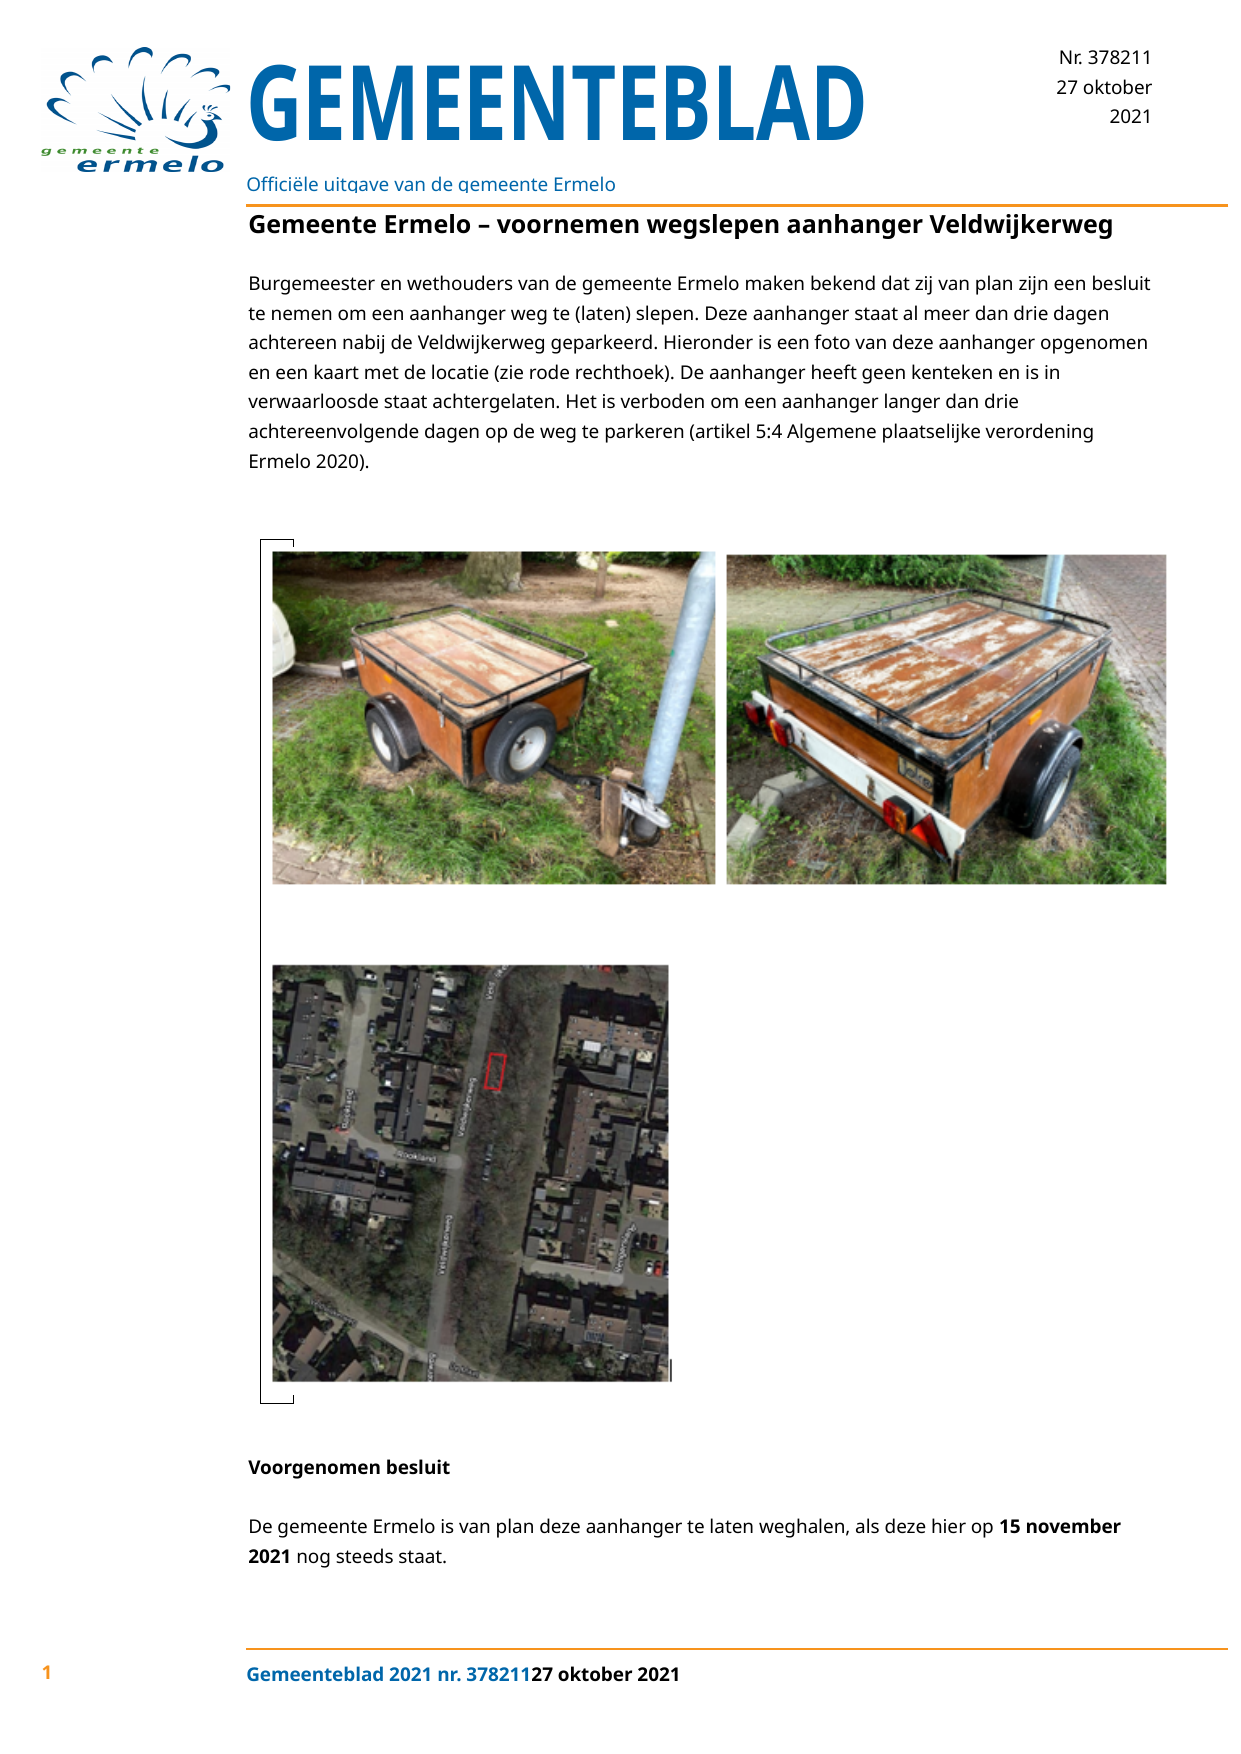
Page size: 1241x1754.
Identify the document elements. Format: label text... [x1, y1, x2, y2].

text Burgemeester en wethouders van de gemeente Ermelo maken bekend dat zij van plan zijn een besluit te nemen om een aanhanger weg te (laten) slepen. Deze aanhanger staat al meer dan drie dagen achtereen nabij de Veldwijkerweg geparkeerd. Hieronder is een foto van deze aanhanger opgenomen en een kaart met de locatie (zie rode rechthoek). De aanhanger heeft geen kenteken en is in verwaarloosde staat achtergelaten. Het is verboden om een aanhanger langer dan drie achtereenvolgende dagen op de weg te parkeren (artikel 5:4 Algemene plaatselijke verordening Ermelo 2020). [248, 270, 1152, 473]
text Voorgenomen besluit [248, 1454, 1152, 1480]
text De gemeente Ermelo is van plan deze aanhanger te laten weghalen, als deze hier op 15 november 2021 nog steeds staat. [248, 1513, 1152, 1569]
picture [41, 47, 231, 172]
text Gemeente Ermelo – voornemen wegslepen aanhanger Veldwijkerweg [248, 207, 1152, 241]
picture [268, 547, 1173, 1395]
